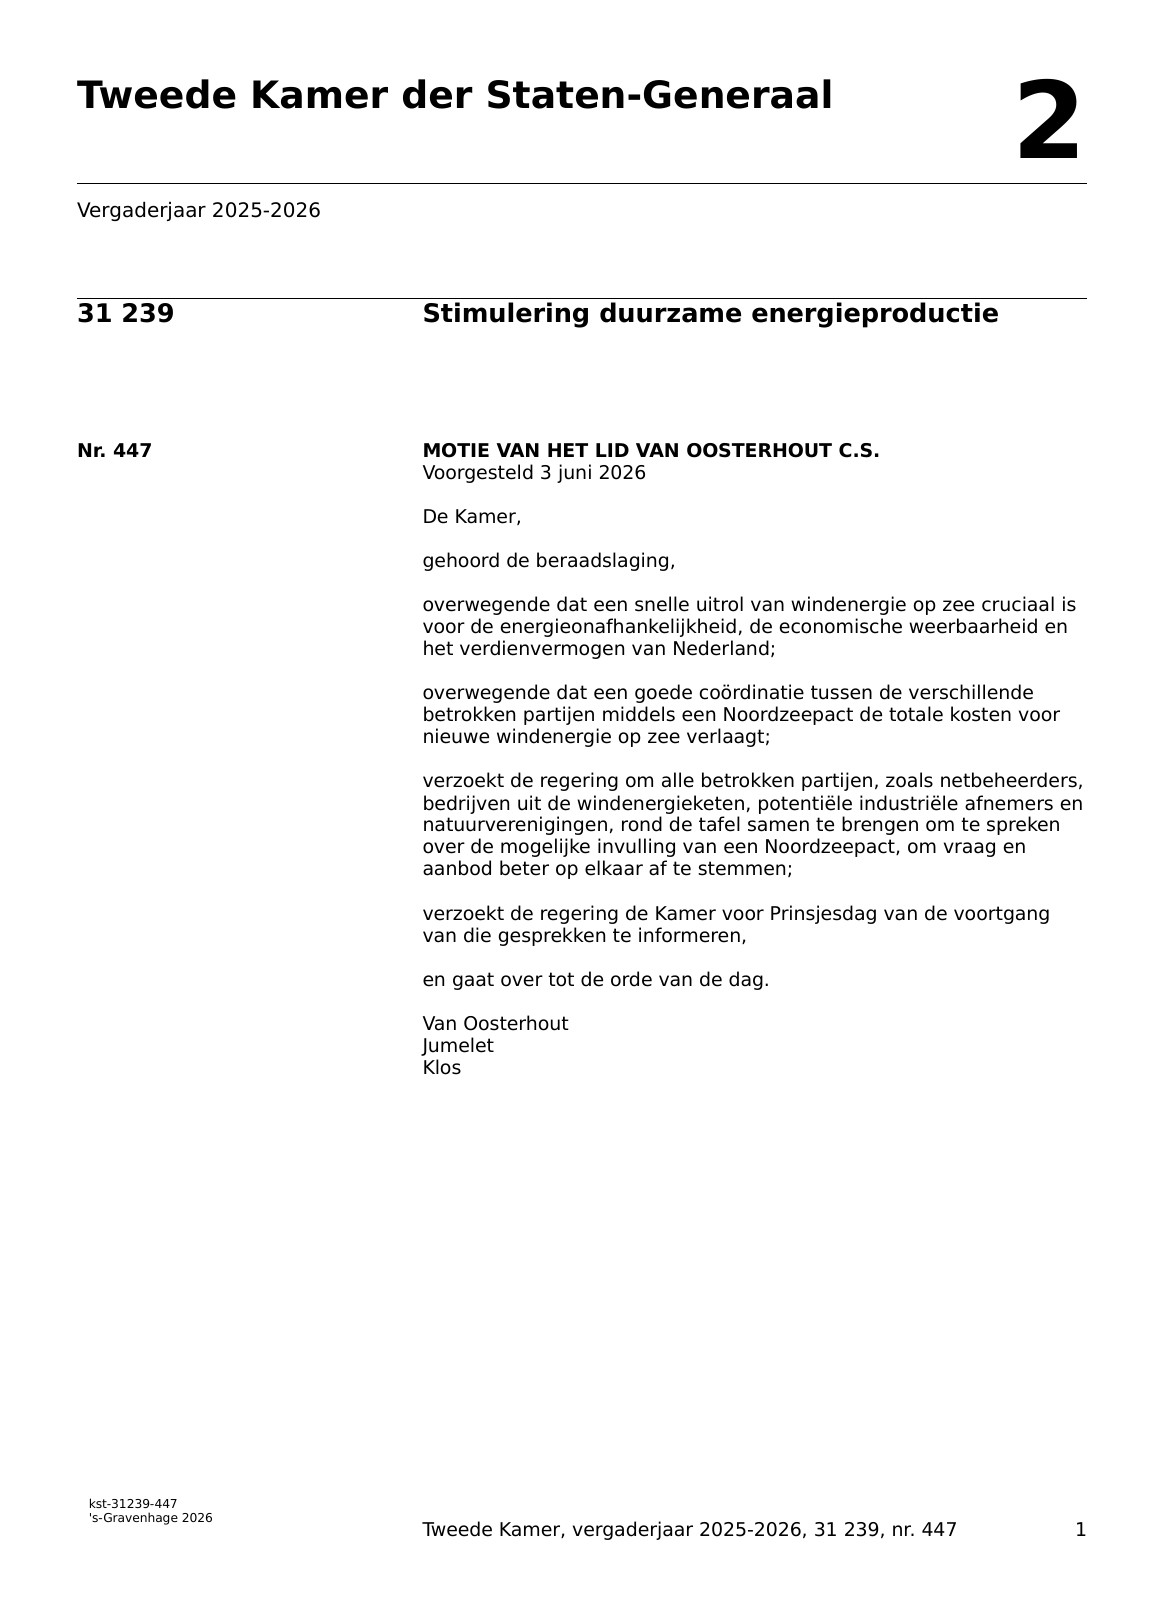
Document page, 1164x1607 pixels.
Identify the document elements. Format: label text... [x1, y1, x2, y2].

table_header Tweede Kamer der Staten-Generaal [77, 59, 886, 183]
table_header 2 [886, 59, 1087, 183]
text kst-31239-447 [88, 1497, 323, 1511]
subtitle 31 239 Stimulering duurzame energieproductie [77, 299, 1087, 329]
text Voorgesteld 3 juni 2026 [422, 462, 1087, 484]
text overwegende dat een goede coördinatie tussen de verschillende betrokken partijen middels een Noordzeepact de totale kosten voor nieuwe windenergie op zee verlaagt; [422, 682, 1087, 748]
subtitle Nr. 447 MOTIE VAN HET LID VAN OOSTERHOUT C.S. [77, 440, 1087, 462]
text verzoekt de regering de Kamer voor Prinsjesdag van de voortgang van die gesprekken te informeren, [422, 902, 1087, 946]
text Klos [422, 1057, 1087, 1079]
text Jumelet [422, 1035, 1087, 1057]
table_cell Vergaderjaar 2025-2026 [77, 184, 1087, 298]
text 's-Gravenhage 2026 [88, 1511, 323, 1525]
text en gaat over tot de orde van de dag. [422, 969, 1087, 991]
text verzoekt de regering om alle betrokken partijen, zoals netbeheerders, bedrijven uit de windenergieketen, potentiële industriële afnemers en natuurverenigingen, rond de tafel samen te brengen om te spreken over de mogelijke invulling van een Noordzeepact, om vraag en aanbod beter op elkaar af te stemmen; [422, 770, 1087, 880]
text overwegende dat een snelle uitrol van windenergie op zee cruciaal is voor de energieonafhankelijkheid, de economische weerbaarheid en het verdienvermogen van Nederland; [422, 594, 1087, 660]
text De Kamer, [422, 506, 1087, 528]
text Van Oosterhout [422, 1013, 1087, 1035]
text gehoord de beraadslaging, [422, 550, 1087, 572]
